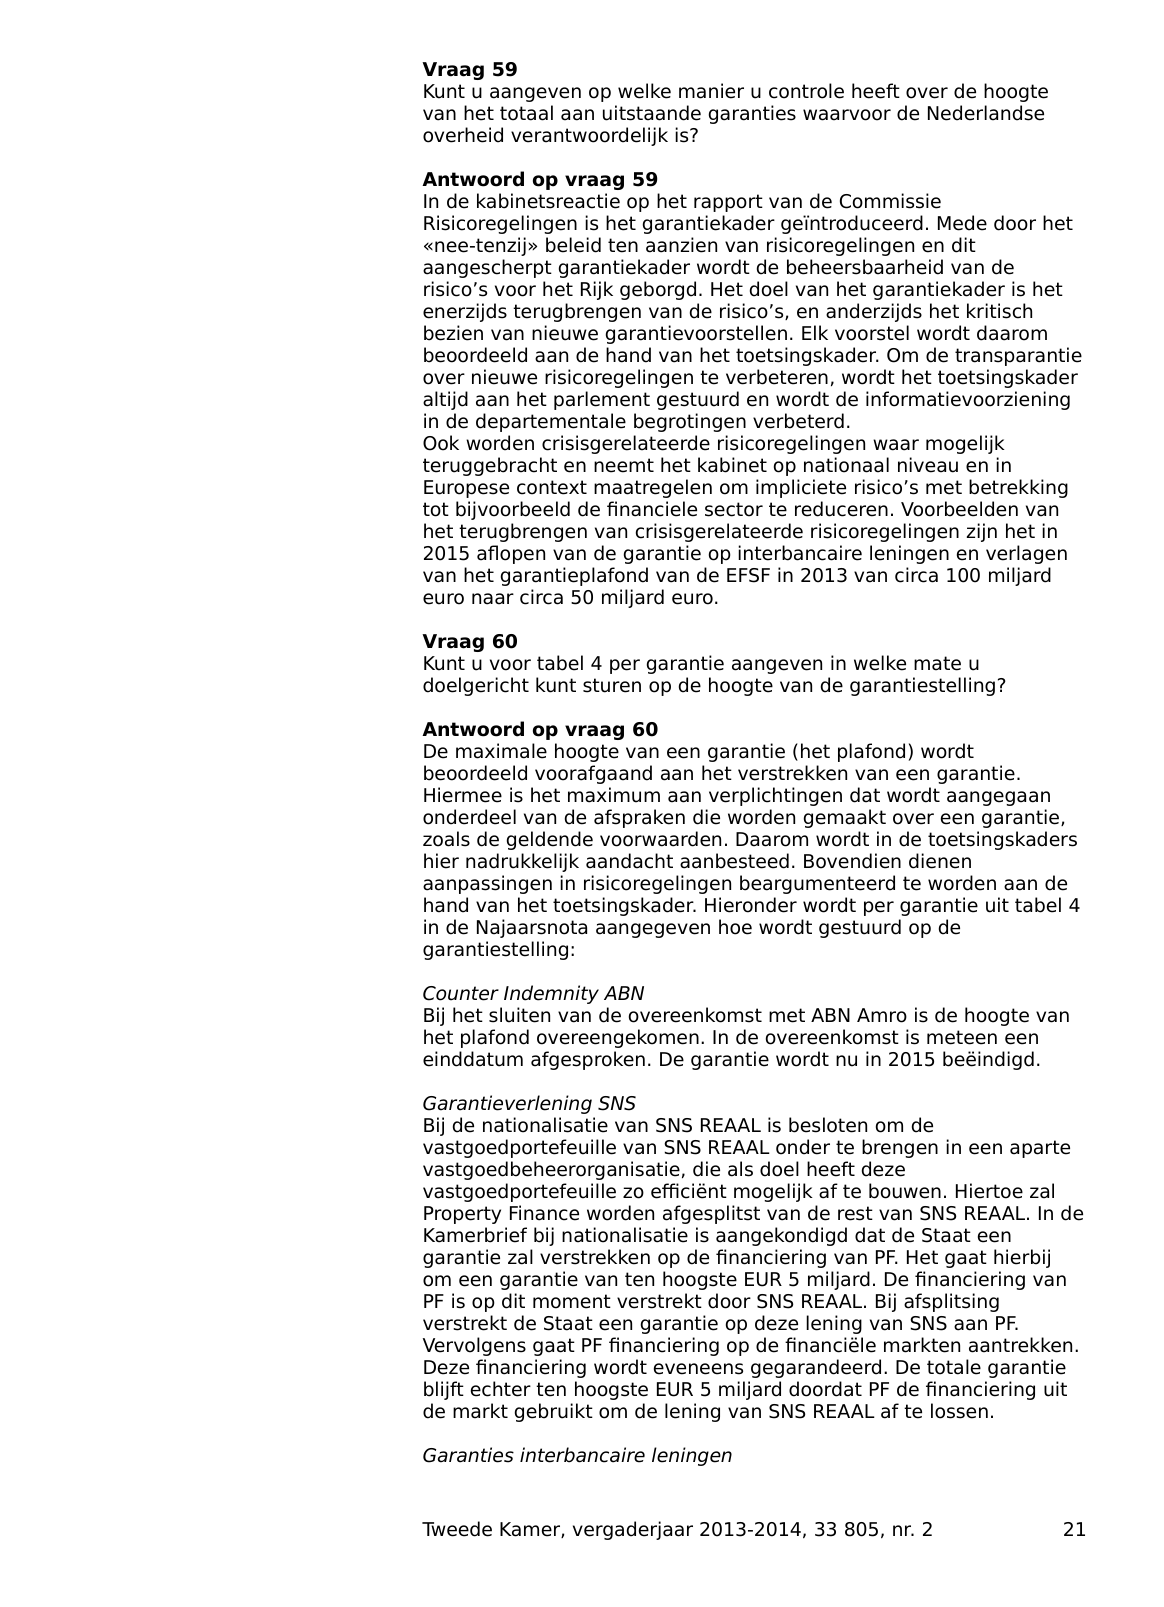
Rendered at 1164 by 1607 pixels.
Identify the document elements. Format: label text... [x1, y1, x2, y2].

text In de kabinetsreactie op het rapport van de Commissie Risicoregelingen is het garantiekader geïntroduceerd. Mede door het «nee-tenzij» beleid ten aanzien van risicoregelingen en dit aangescherpt garantiekader wordt de beheersbaarheid van de risico’s voor het Rijk geborgd. Het doel van het garantiekader is het enerzijds terugbrengen van de risico’s, en anderzijds het kritisch bezien van nieuwe garantievoorstellen. Elk voorstel wordt daarom beoordeeld aan de hand van het toetsingskader. Om de transparantie over nieuwe risicoregelingen te verbeteren, wordt het toetsingskader altijd aan het parlement gestuurd en wordt de informatievoorziening in de departementale begrotingen verbeterd. [422, 191, 1087, 433]
text Garantieverlening SNS [422, 1093, 1087, 1115]
text Bij de nationalisatie van SNS REAAL is besloten om de vastgoedportefeuille van SNS REAAL onder te brengen in een aparte vastgoedbeheerorganisatie, die als doel heeft deze vastgoedportefeuille zo efficiënt mogelijk af te bouwen. Hiertoe zal Property Finance worden afgesplitst van de rest van SNS REAAL. In de Kamerbrief bij nationalisatie is aangekondigd dat de Staat een garantie zal verstrekken op de financiering van PF. Het gaat hierbij om een garantie van ten hoogste EUR 5 miljard. De financiering van PF is op dit moment verstrekt door SNS REAAL. Bij afsplitsing verstrekt de Staat een garantie op deze lening van SNS aan PF. Vervolgens gaat PF financiering op de financiële markten aantrekken. Deze financiering wordt eveneens gegarandeerd. De totale garantie blijft echter ten hoogste EUR 5 miljard doordat PF de financiering uit de markt gebruikt om de lening van SNS REAAL af te lossen. [422, 1115, 1087, 1423]
text Ook worden crisisgerelateerde risicoregelingen waar mogelijk teruggebracht en neemt het kabinet op nationaal niveau en in Europese context maatregelen om impliciete risico’s met betrekking tot bijvoorbeeld de financiele sector te reduceren. Voorbeelden van het terugbrengen van crisisgerelateerde risicoregelingen zijn het in 2015 aflopen van de garantie op interbancaire leningen en verlagen van het garantieplafond van de EFSF in 2013 van circa 100 miljard euro naar circa 50 miljard euro. [422, 433, 1087, 609]
text Vraag 60 [422, 631, 1087, 653]
text Garanties interbancaire leningen [422, 1445, 1087, 1467]
text Antwoord op vraag 59 [422, 169, 1087, 191]
text Bij het sluiten van de overeenkomst met ABN Amro is de hoogte van het plafond overeengekomen. In de overeenkomst is meteen een einddatum afgesproken. De garantie wordt nu in 2015 beëindigd. [422, 1005, 1087, 1071]
text Vraag 59 [422, 59, 1087, 81]
text Antwoord op vraag 60 [422, 719, 1087, 741]
text Counter Indemnity ABN [422, 983, 1087, 1005]
text De maximale hoogte van een garantie (het plafond) wordt beoordeeld voorafgaand aan het verstrekken van een garantie. Hiermee is het maximum aan verplichtingen dat wordt aangegaan onderdeel van de afspraken die worden gemaakt over een garantie, zoals de geldende voorwaarden. Daarom wordt in de toetsingskaders hier nadrukkelijk aandacht aanbesteed. Bovendien dienen aanpassingen in risicoregelingen beargumenteerd te worden aan de hand van het toetsingskader. Hieronder wordt per garantie uit tabel 4 in de Najaarsnota aangegeven hoe wordt gestuurd op de garantiestelling: [422, 741, 1087, 961]
text Kunt u aangeven op welke manier u controle heeft over de hoogte van het totaal aan uitstaande garanties waarvoor de Nederlandse overheid verantwoordelijk is? [422, 81, 1087, 147]
text Kunt u voor tabel 4 per garantie aangeven in welke mate u doelgericht kunt sturen op de hoogte van de garantiestelling? [422, 653, 1087, 697]
